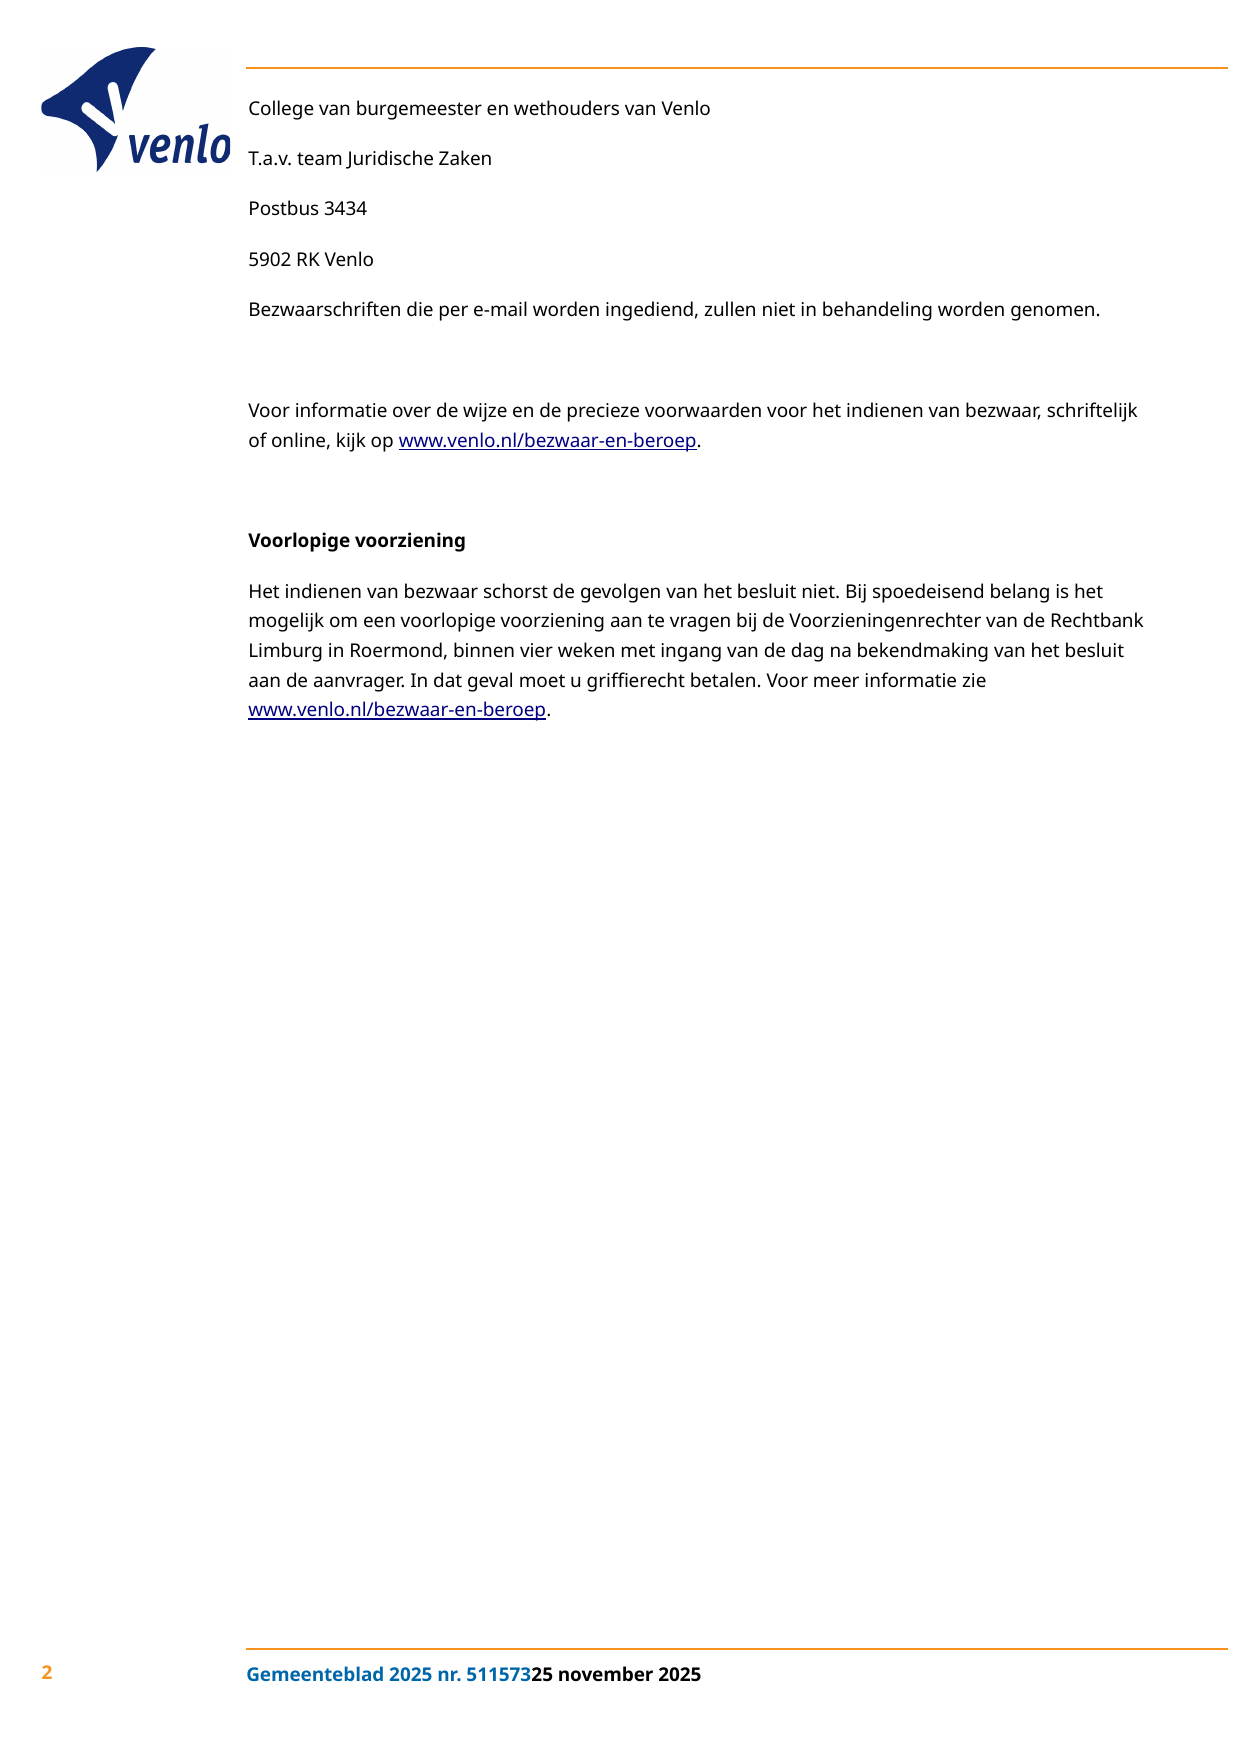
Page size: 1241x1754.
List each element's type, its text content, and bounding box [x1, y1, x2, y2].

text Voorlopige voorziening [248, 528, 1152, 553]
text Bezwaarschriften die per e-mail worden ingediend, zullen niet in behandeling worden genomen. [248, 296, 1152, 322]
text Postbus 3434 [248, 196, 1152, 221]
picture [41, 47, 231, 172]
text 5902 RK Venlo [248, 246, 1152, 272]
text Voor informatie over de wijze en de precieze voorwaarden voor het indienen van bezwaar, schriftelijk of online, kijk op www.venlo.nl/bezwaar-en-beroep. [248, 397, 1152, 453]
text T.a.v. team Juridische Zaken [248, 145, 1152, 171]
text Het indienen van bezwaar schorst de gevolgen van het besluit niet. Bij spoedeisend belang is het mogelijk om een voorlopige voorziening aan te vragen bij de Voorzieningenrechter van de Rechtbank Limburg in Roermond, binnen vier weken met ingang van de dag na bekendmaking van het besluit aan de aanvrager. In dat geval moet u griffierecht betalen. Voor meer informatie zie www.venlo.nl/bezwaar-en-beroep. [248, 578, 1152, 722]
text College van burgemeester en wethouders van Venlo [248, 95, 1152, 121]
